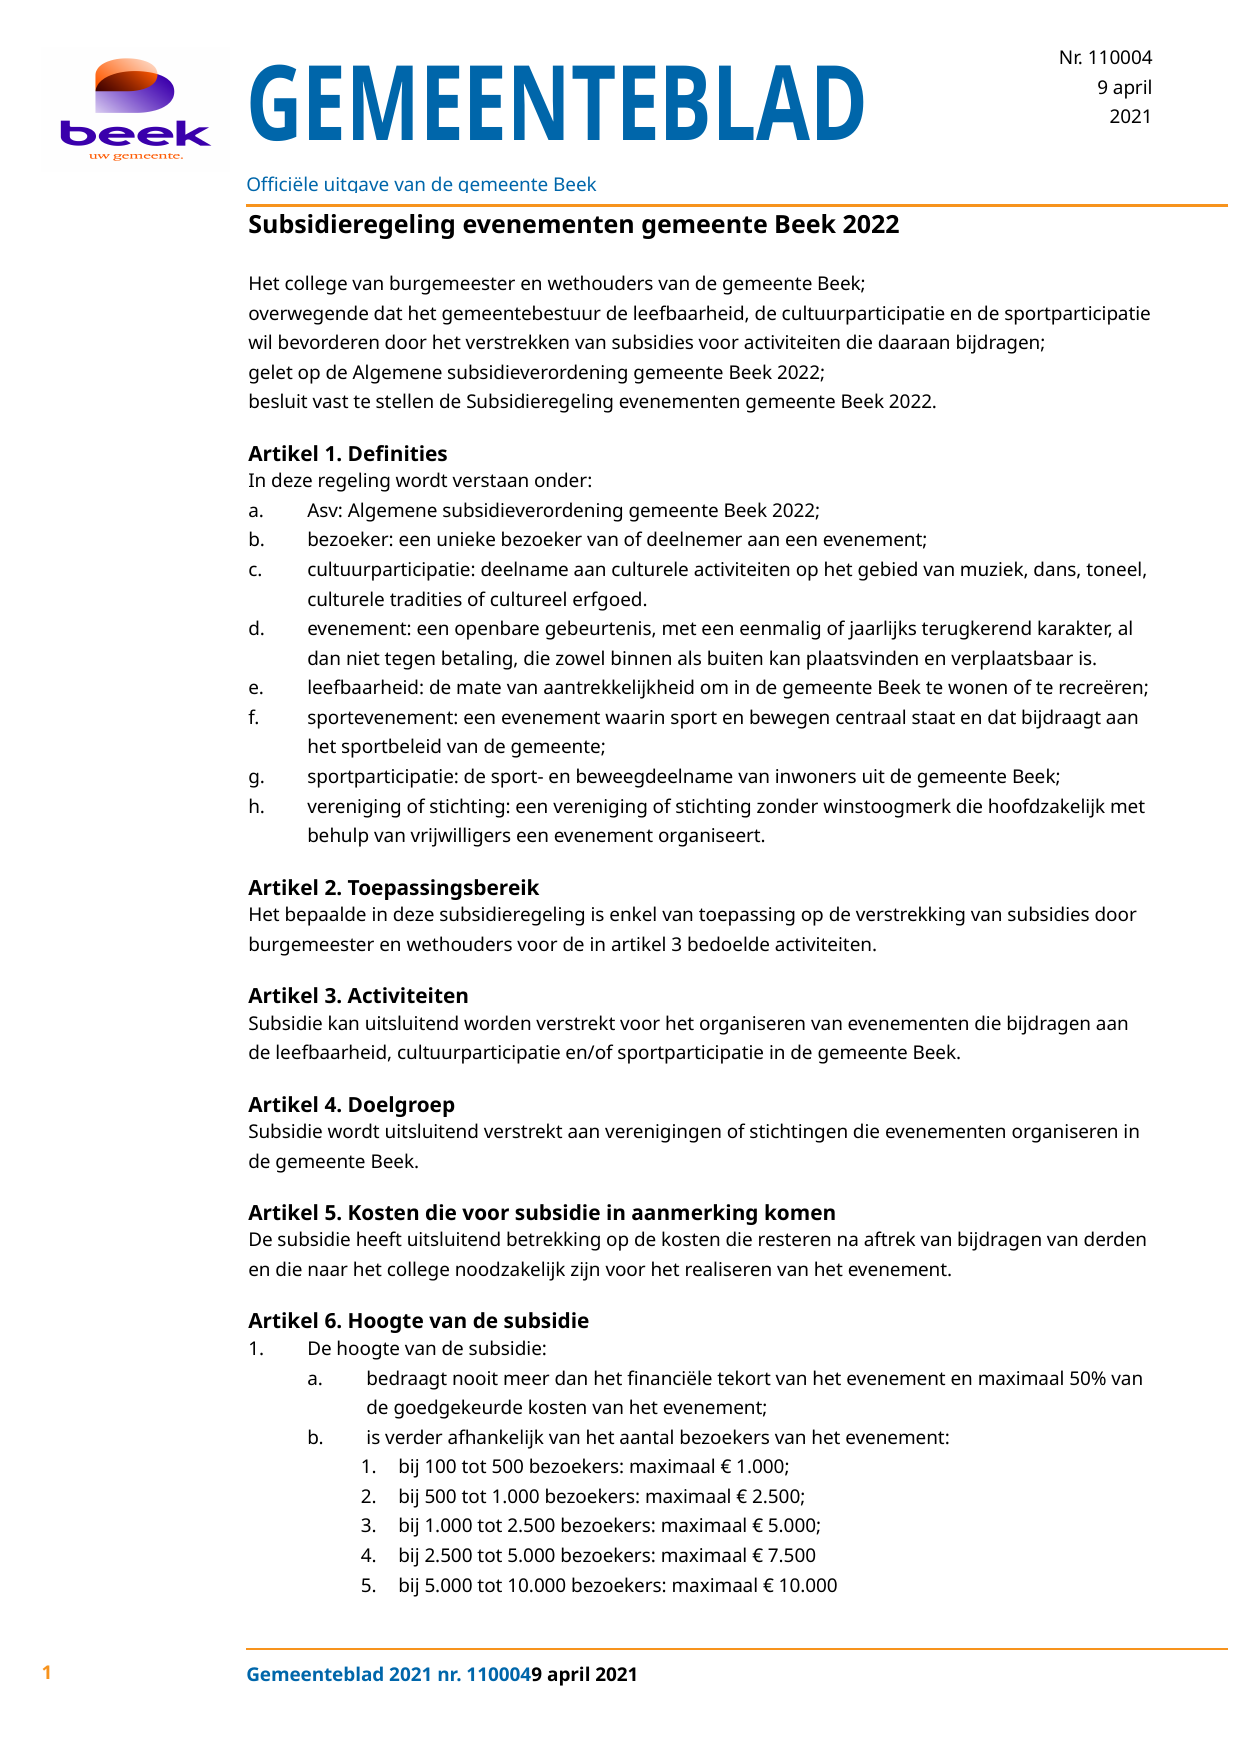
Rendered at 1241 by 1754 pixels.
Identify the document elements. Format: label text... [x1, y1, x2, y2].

text Artikel 5. Kosten die voor subsidie in aanmerking komen [248, 1198, 1152, 1227]
list bij 2.500 tot 5.000 bezoekers: maximaal € 7.500 [361, 1542, 1152, 1568]
text Subsidie wordt uitsluitend verstrekt aan verenigingen of stichtingen die evenementen organiseren in de gemeente Beek. [248, 1118, 1152, 1173]
list bij 500 tot 1.000 bezoekers: maximaal € 2.500; [361, 1483, 1152, 1509]
text besluit vast te stellen de Subsidieregeling evenementen gemeente Beek 2022. [248, 389, 1152, 414]
picture [41, 47, 231, 172]
list sportparticipatie: de sport- en beweegdeelname van inwoners uit de gemeente Beek; [248, 763, 1152, 789]
list bedraagt nooit meer dan het financiële tekort van het evenement en maximaal 50% van de goedgekeurde kosten van het evenement; [307, 1365, 1152, 1420]
text Artikel 6. Hoogte van de subsidie [248, 1307, 1152, 1335]
text Het college van burgemeester en wethouders van de gemeente Beek; [248, 270, 1152, 296]
list bij 100 tot 500 bezoekers: maximaal € 1.000; [361, 1453, 1152, 1479]
list De hoogte van de subsidie: [248, 1335, 1152, 1361]
text overwegende dat het gemeentebestuur de leefbaarheid, de cultuurparticipatie en de sportparticipatie wil bevorderen door het verstrekken van subsidies voor activiteiten die daaraan bijdragen; [248, 300, 1152, 355]
text Subsidieregeling evenementen gemeente Beek 2022 [248, 207, 1152, 241]
text In deze regeling wordt verstaan onder: [248, 467, 1152, 493]
list bij 5.000 tot 10.000 bezoekers: maximaal € 10.000 [361, 1572, 1152, 1597]
text Artikel 3. Activiteiten [248, 981, 1152, 1010]
list bezoeker: een unieke bezoeker van of deelnemer aan een evenement; [248, 527, 1152, 552]
list leefbaarheid: de mate van aantrekkelijkheid om in de gemeente Beek te wonen of te recreëren; [248, 674, 1152, 700]
list evenement: een openbare gebeurtenis, met een eenmalig of jaarlijks terugkerend karakter, al dan niet tegen betaling, die zowel binnen als buiten kan plaatsvinden en verplaatsbaar is. [248, 615, 1152, 671]
list vereniging of stichting: een vereniging of stichting zonder winstoogmerk die hoofdzakelijk met behulp van vrijwilligers een evenement organiseert. [248, 793, 1152, 848]
list sportevenement: een evenement waarin sport en bewegen centraal staat en dat bijdraagt aan het sportbeleid van de gemeente; [248, 704, 1152, 759]
text Artikel 4. Doelgroep [248, 1090, 1152, 1118]
text Artikel 2. Toepassingsbereik [248, 873, 1152, 901]
list Asv: Algemene subsidieverordening gemeente Beek 2022; [248, 497, 1152, 523]
text De subsidie heeft uitsluitend betrekking op de kosten die resteren na aftrek van bijdragen van derden en die naar het college noodzakelijk zijn voor het realiseren van het evenement. [248, 1227, 1152, 1282]
list is verder afhankelijk van het aantal bezoekers van het evenement: [307, 1424, 1152, 1449]
text Artikel 1. Definities [248, 439, 1152, 467]
text Het bepaalde in deze subsidieregeling is enkel van toepassing op de verstrekking van subsidies door burgemeester en wethouders voor de in artikel 3 bedoelde activiteiten. [248, 901, 1152, 957]
list cultuurparticipatie: deelname aan culturele activiteiten op het gebied van muziek, dans, toneel, culturele tradities of cultureel erfgoed. [248, 556, 1152, 612]
list bij 1.000 tot 2.500 bezoekers: maximaal € 5.000; [361, 1513, 1152, 1538]
text Subsidie kan uitsluitend worden verstrekt voor het organiseren van evenementen die bijdragen aan de leefbaarheid, cultuurparticipatie en/of sportparticipatie in de gemeente Beek. [248, 1010, 1152, 1065]
text gelet op de Algemene subsidieverordening gemeente Beek 2022; [248, 359, 1152, 385]
